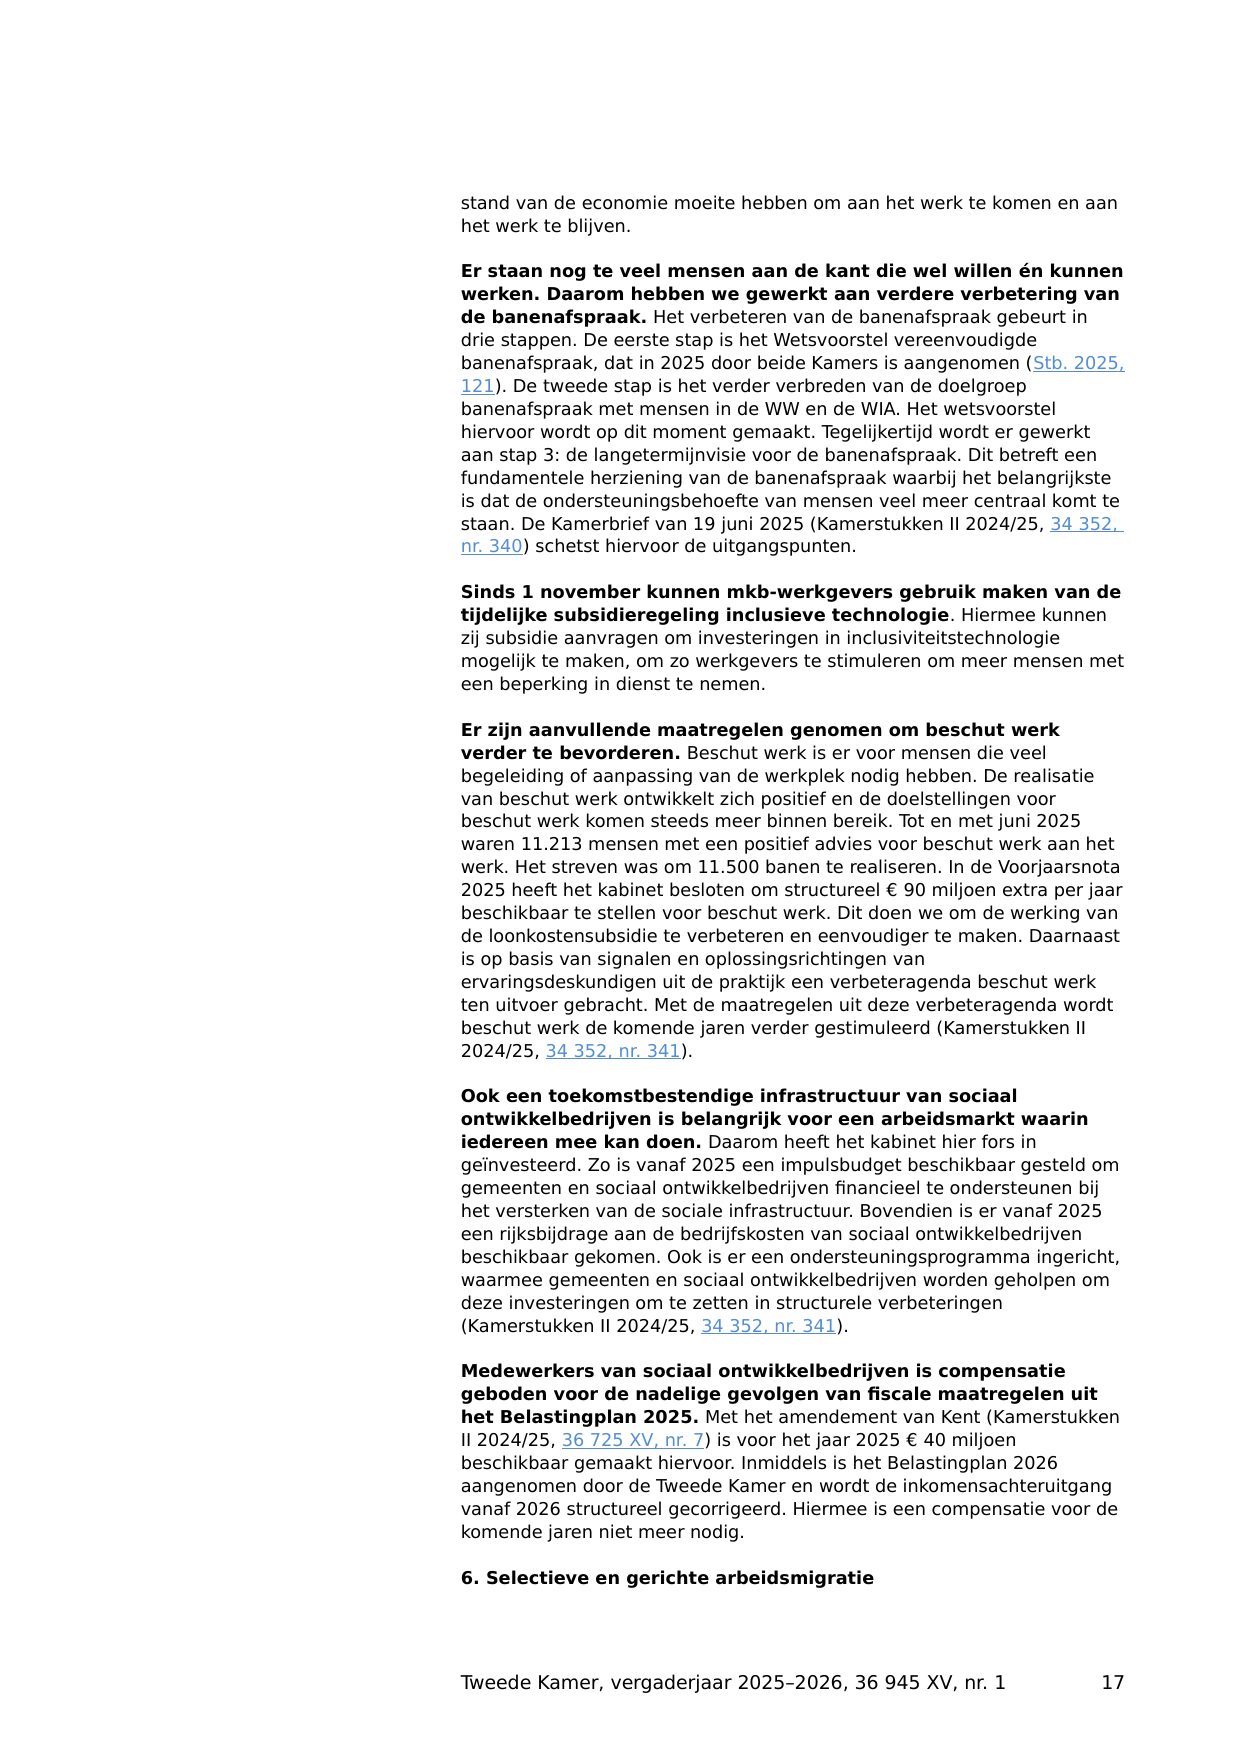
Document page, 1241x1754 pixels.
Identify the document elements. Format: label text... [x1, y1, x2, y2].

text Sinds 1 november kunnen mkb-werkgevers gebruik maken van de tijdelijke subsidieregeling inclusieve technologie. Hiermee kunnen zij subsidie aanvragen om investeringen in inclusiviteitstechnologie mogelijk te maken, om zo werkgevers te stimuleren om meer mensen met een beperking in dienst te nemen. [461, 580, 1125, 695]
text Er zijn aanvullende maatregelen genomen om beschut werk verder te bevorderen. Beschut werk is er voor mensen die veel begeleiding of aanpassing van de werkplek nodig hebben. De realisatie van beschut werk ontwikkelt zich positief en de doelstellingen voor beschut werk komen steeds meer binnen bereik. Tot en met juni 2025 waren 11.213 mensen met een positief advies voor beschut werk aan het werk. Het streven was om 11.500 banen te realiseren. In de Voorjaarsnota 2025 heeft het kabinet besloten om structureel € 90 miljoen extra per jaar beschikbaar te stellen voor beschut werk. Dit doen we om de werking van de loonkostensubsidie te verbeteren en eenvoudiger te maken. Daarnaast is op basis van signalen en oplossingsrichtingen van ervaringsdeskundigen uit de praktijk een verbeteragenda beschut werk ten uitvoer gebracht. Met de maatregelen uit deze verbeteragenda wordt beschut werk de komende jaren verder gestimuleerd (Kamerstukken II 2024/25, 34 352, nr. 341). [461, 718, 1125, 1062]
text Ook een toekomstbestendige infrastructuur van sociaal ontwikkelbedrijven is belangrijk voor een arbeidsmarkt waarin iedereen mee kan doen. Daarom heeft het kabinet hier fors in geïnvesteerd. Zo is vanaf 2025 een impulsbudget beschikbaar gesteld om gemeenten en sociaal ontwikkelbedrijven financieel te ondersteunen bij het versterken van de sociale infrastructuur. Bovendien is er vanaf 2025 een rijksbijdrage aan de bedrijfskosten van sociaal ontwikkelbedrijven beschikbaar gekomen. Ook is er een ondersteuningsprogramma ingericht, waarmee gemeenten en sociaal ontwikkelbedrijven worden geholpen om deze investeringen om te zetten in structurele verbeteringen (Kamerstukken II 2024/25, 34 352, nr. 341). [461, 1084, 1125, 1337]
text Medewerkers van sociaal ontwikkelbedrijven is compensatie geboden voor de nadelige gevolgen van fiscale maatregelen uit het Belastingplan 2025. Met het amendement van Kent (Kamerstukken II 2024/25, 36 725 XV, nr. 7) is voor het jaar 2025 € 40 miljoen beschikbaar gemaakt hiervoor. Inmiddels is het Belastingplan 2026 aangenomen door de Tweede Kamer en wordt de inkomensachteruitgang vanaf 2026 structureel gecorrigeerd. Hiermee is een compensatie voor de komende jaren niet meer nodig. [461, 1359, 1125, 1543]
text Er staan nog te veel mensen aan de kant die wel willen én kunnen werken. Daarom hebben we gewerkt aan verdere verbetering van de banenafspraak. Het verbeteren van de banenafspraak gebeurt in drie stappen. De eerste stap is het Wetsvoorstel vereenvoudigde banenafspraak, dat in 2025 door beide Kamers is aangenomen (Stb. 2025, 121). De tweede stap is het verder verbreden van de doelgroep banenafspraak met mensen in de WW en de WIA. Het wetsvoorstel hiervoor wordt op dit moment gemaakt. Tegelijkertijd wordt er gewerkt aan stap 3: de langetermijnvisie voor de banenafspraak. Dit betreft een fundamentele herziening van de banenafspraak waarbij het belangrijkste is dat de ondersteuningsbehoefte van mensen veel meer centraal komt te staan. De Kamerbrief van 19 juni 2025 (Kamerstukken II 2024/25, 34 352, nr. 340) schetst hiervoor de uitgangspunten. [461, 259, 1125, 557]
text 6. Selectieve en gerichte arbeidsmigratie [461, 1566, 1125, 1589]
text stand van de economie moeite hebben om aan het werk te komen en aan het werk te blijven. [461, 191, 1125, 237]
